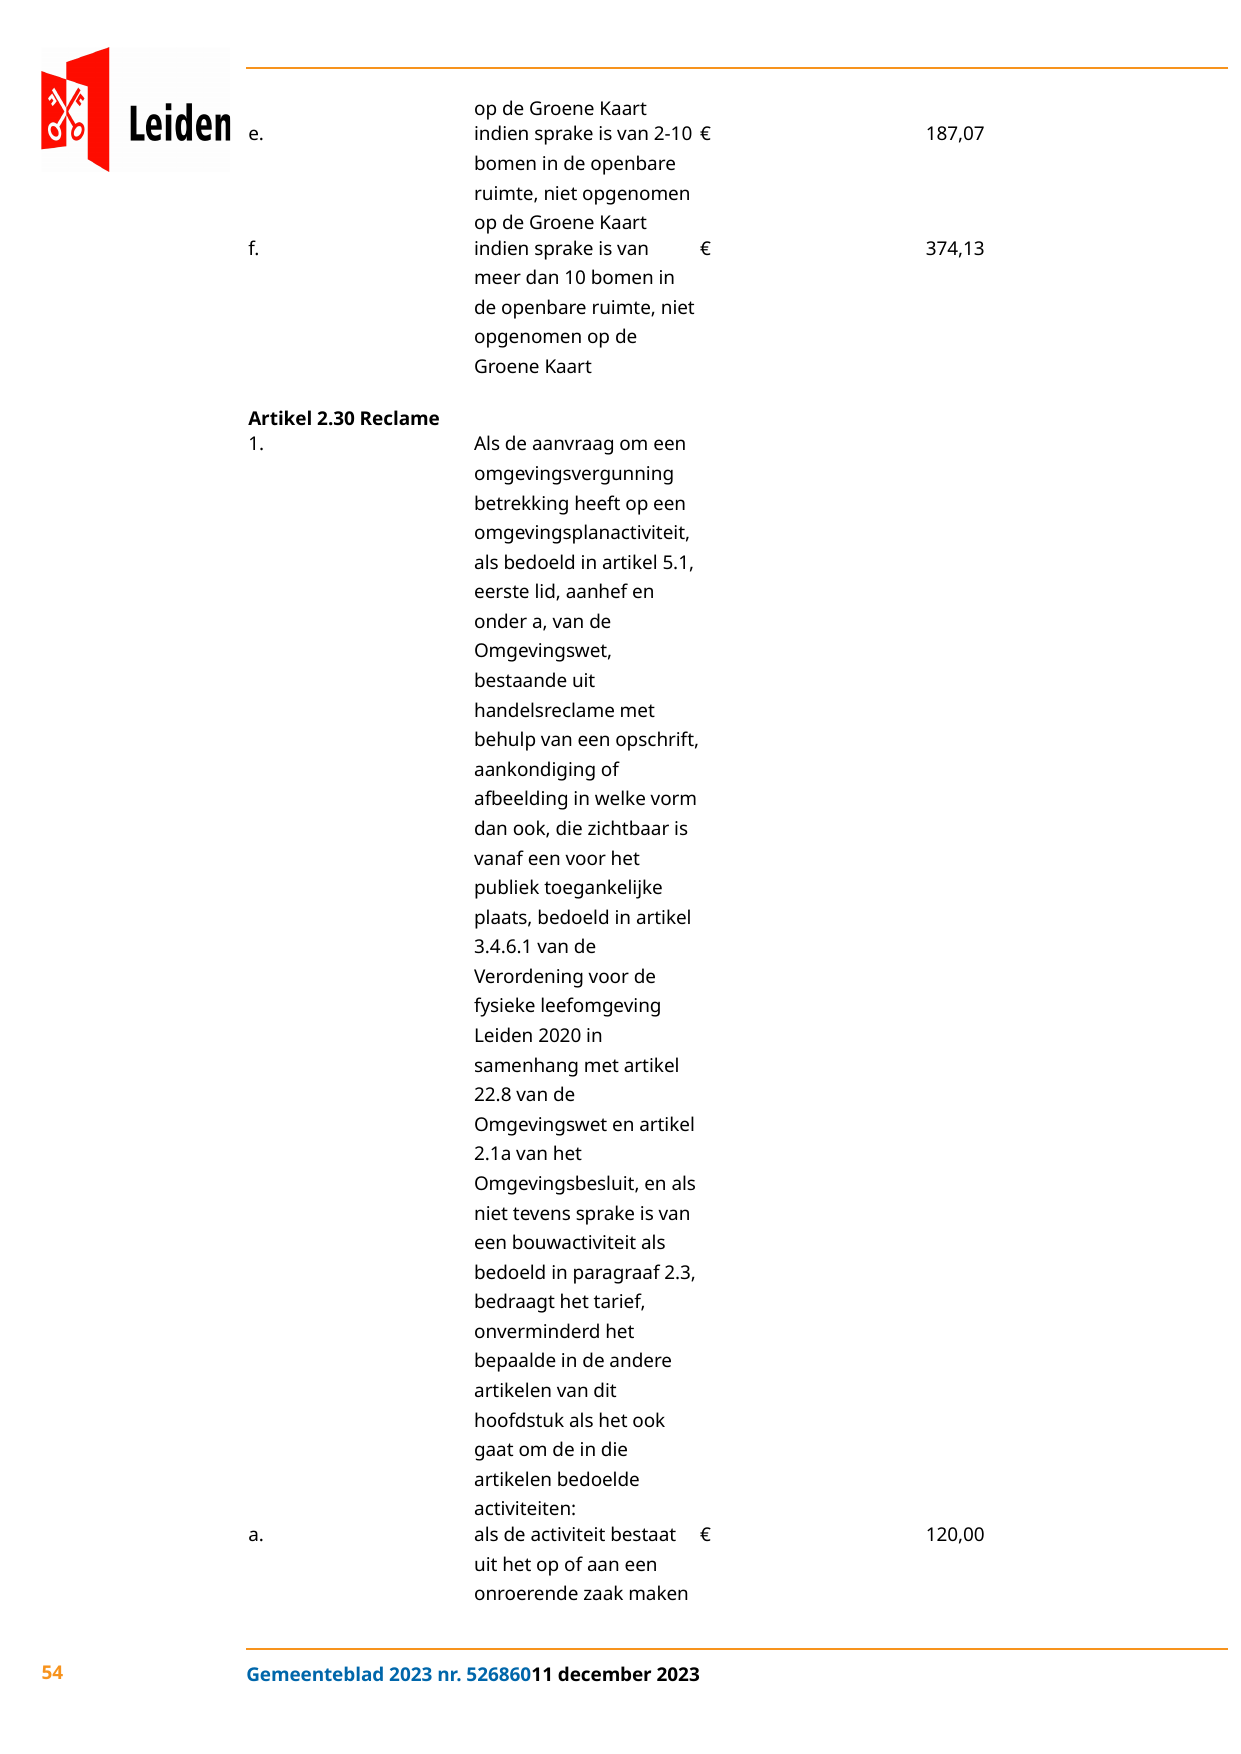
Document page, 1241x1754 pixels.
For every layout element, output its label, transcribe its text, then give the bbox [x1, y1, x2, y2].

table_cell € [700, 121, 926, 235]
table_cell [926, 431, 1152, 1521]
table_cell € [700, 1521, 926, 1606]
table_cell [926, 405, 1152, 431]
table_cell als de activiteit bestaat uit het op of aan een onroerende zaak maken [474, 1521, 700, 1606]
table_cell Artikel 2.30 Reclame [248, 405, 700, 431]
table_cell [926, 95, 1152, 121]
table_cell 1. [248, 431, 474, 1521]
table_cell [248, 95, 474, 121]
table_cell Als de aanvraag om een omgevingsvergunning betrekking heeft op een omgevingsplanactiviteit, als bedoeld in artikel 5.1, eerste lid, aanhef en onder a, van de Omgevingswet, bestaande uit handelsreclame met behulp van een opschrift, aankondiging of afbeelding in welke vorm dan ook, die zichtbaar is vanaf een voor het publiek toegankelijke plaats, bedoeld in artikel 3.4.6.1 van de Verordening voor de fysieke leefomgeving Leiden 2020 in samenhang met artikel 22.8 van de Omgevingswet en artikel 2.1a van het Omgevingsbesluit, en als niet tevens sprake is van een bouwactiviteit als bedoeld in paragraaf 2.3, bedraagt het tarief, onverminderd het bepaalde in de andere artikelen van dit hoofdstuk als het ook gaat om de in die artikelen bedoelde activiteiten: [474, 431, 700, 1521]
table_cell [474, 379, 700, 405]
table_cell a. [248, 1521, 474, 1606]
table_cell indien sprake is van meer dan 10 bomen in de openbare ruimte, niet opgenomen op de Groene Kaart [474, 235, 700, 379]
picture [41, 47, 231, 172]
table_cell [248, 379, 474, 405]
table_cell [700, 379, 926, 405]
table_cell op de Groene Kaart [474, 95, 700, 121]
table_cell [926, 379, 1152, 405]
table_cell indien sprake is van 2-10 bomen in de openbare ruimte, niet opgenomen op de Groene Kaart [474, 121, 700, 235]
table_cell f. [248, 235, 474, 379]
table_cell [700, 95, 926, 121]
table_cell € [700, 235, 926, 379]
table_cell 374,13 [926, 235, 1152, 379]
table_cell [700, 431, 926, 1521]
table_cell 187,07 [926, 121, 1152, 235]
table_cell [700, 405, 926, 431]
table_cell 120,00 [926, 1521, 1152, 1606]
table_cell e. [248, 121, 474, 235]
